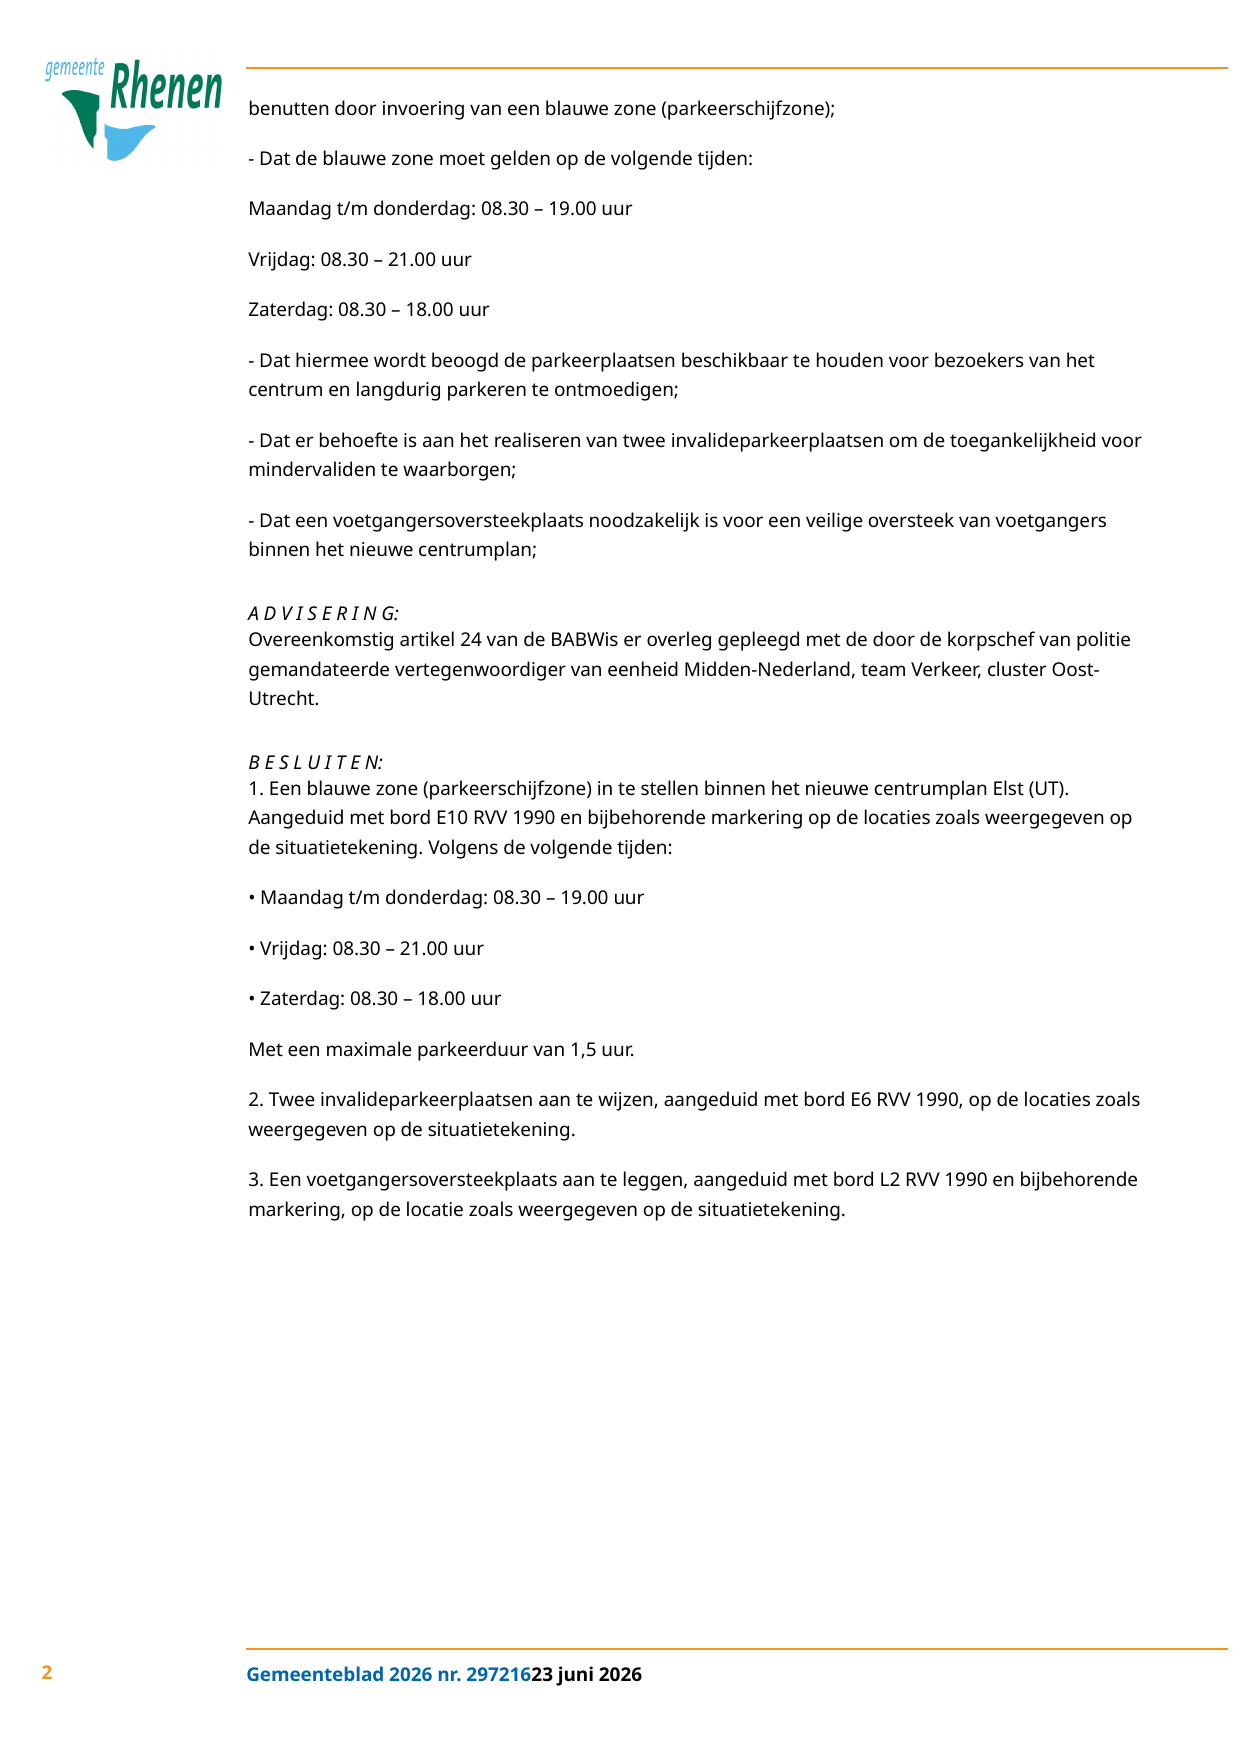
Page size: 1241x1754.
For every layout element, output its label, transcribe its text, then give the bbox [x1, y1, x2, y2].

text - Dat er behoefte is aan het realiseren van twee invalideparkeerplaatsen om de toegankelijkheid voor mindervaliden te waarborgen; [248, 427, 1152, 482]
text 1. Een blauwe zone (parkeerschijfzone) in te stellen binnen het nieuwe centrumplan Elst (UT). Aangeduid met bord E10 RVV 1990 en bijbehorende markering op de locaties zoals weergegeven op de situatietekening. Volgens de volgende tijden: [248, 775, 1152, 860]
text • Maandag t/m donderdag: 08.30 – 19.00 uur [248, 884, 1152, 910]
text 3. Een voetgangersoversteekplaats aan te leggen, aangeduid met bord L2 RVV 1990 en bijbehorende markering, op de locatie zoals weergegeven op de situatietekening. [248, 1166, 1152, 1222]
text • Zaterdag: 08.30 – 18.00 uur [248, 985, 1152, 1011]
text benutten door invoering van een blauwe zone (parkeerschijfzone); [248, 95, 1152, 121]
text B E S L U I T E N: [248, 749, 1152, 775]
text Vrijdag: 08.30 – 21.00 uur [248, 246, 1152, 272]
text 2. Twee invalideparkeerplaatsen aan te wijzen, aangeduid met bord E6 RVV 1990, op de locaties zoals weergegeven op de situatietekening. [248, 1086, 1152, 1142]
text Met een maximale parkeerduur van 1,5 uur. [248, 1036, 1152, 1062]
text - Dat hiermee wordt beoogd de parkeerplaatsen beschikbaar te houden voor bezoekers van het centrum en langdurig parkeren te ontmoedigen; [248, 347, 1152, 402]
text - Dat een voetgangersoversteekplaats noodzakelijk is voor een veilige oversteek van voetgangers binnen het nieuwe centrumplan; [248, 507, 1152, 562]
text Maandag t/m donderdag: 08.30 – 19.00 uur [248, 196, 1152, 221]
text A D V I S E R I N G: [248, 600, 1152, 626]
picture [41, 47, 231, 172]
text Overeenkomstig artikel 24 van de BABWis er overleg gepleegd met de door de korpschef van politie gemandateerde vertegenwoordiger van eenheid Midden-Nederland, team Verkeer, cluster Oost-Utrecht. [248, 626, 1152, 711]
text • Vrijdag: 08.30 – 21.00 uur [248, 935, 1152, 961]
text Zaterdag: 08.30 – 18.00 uur [248, 296, 1152, 322]
text - Dat de blauwe zone moet gelden op de volgende tijden: [248, 145, 1152, 171]
